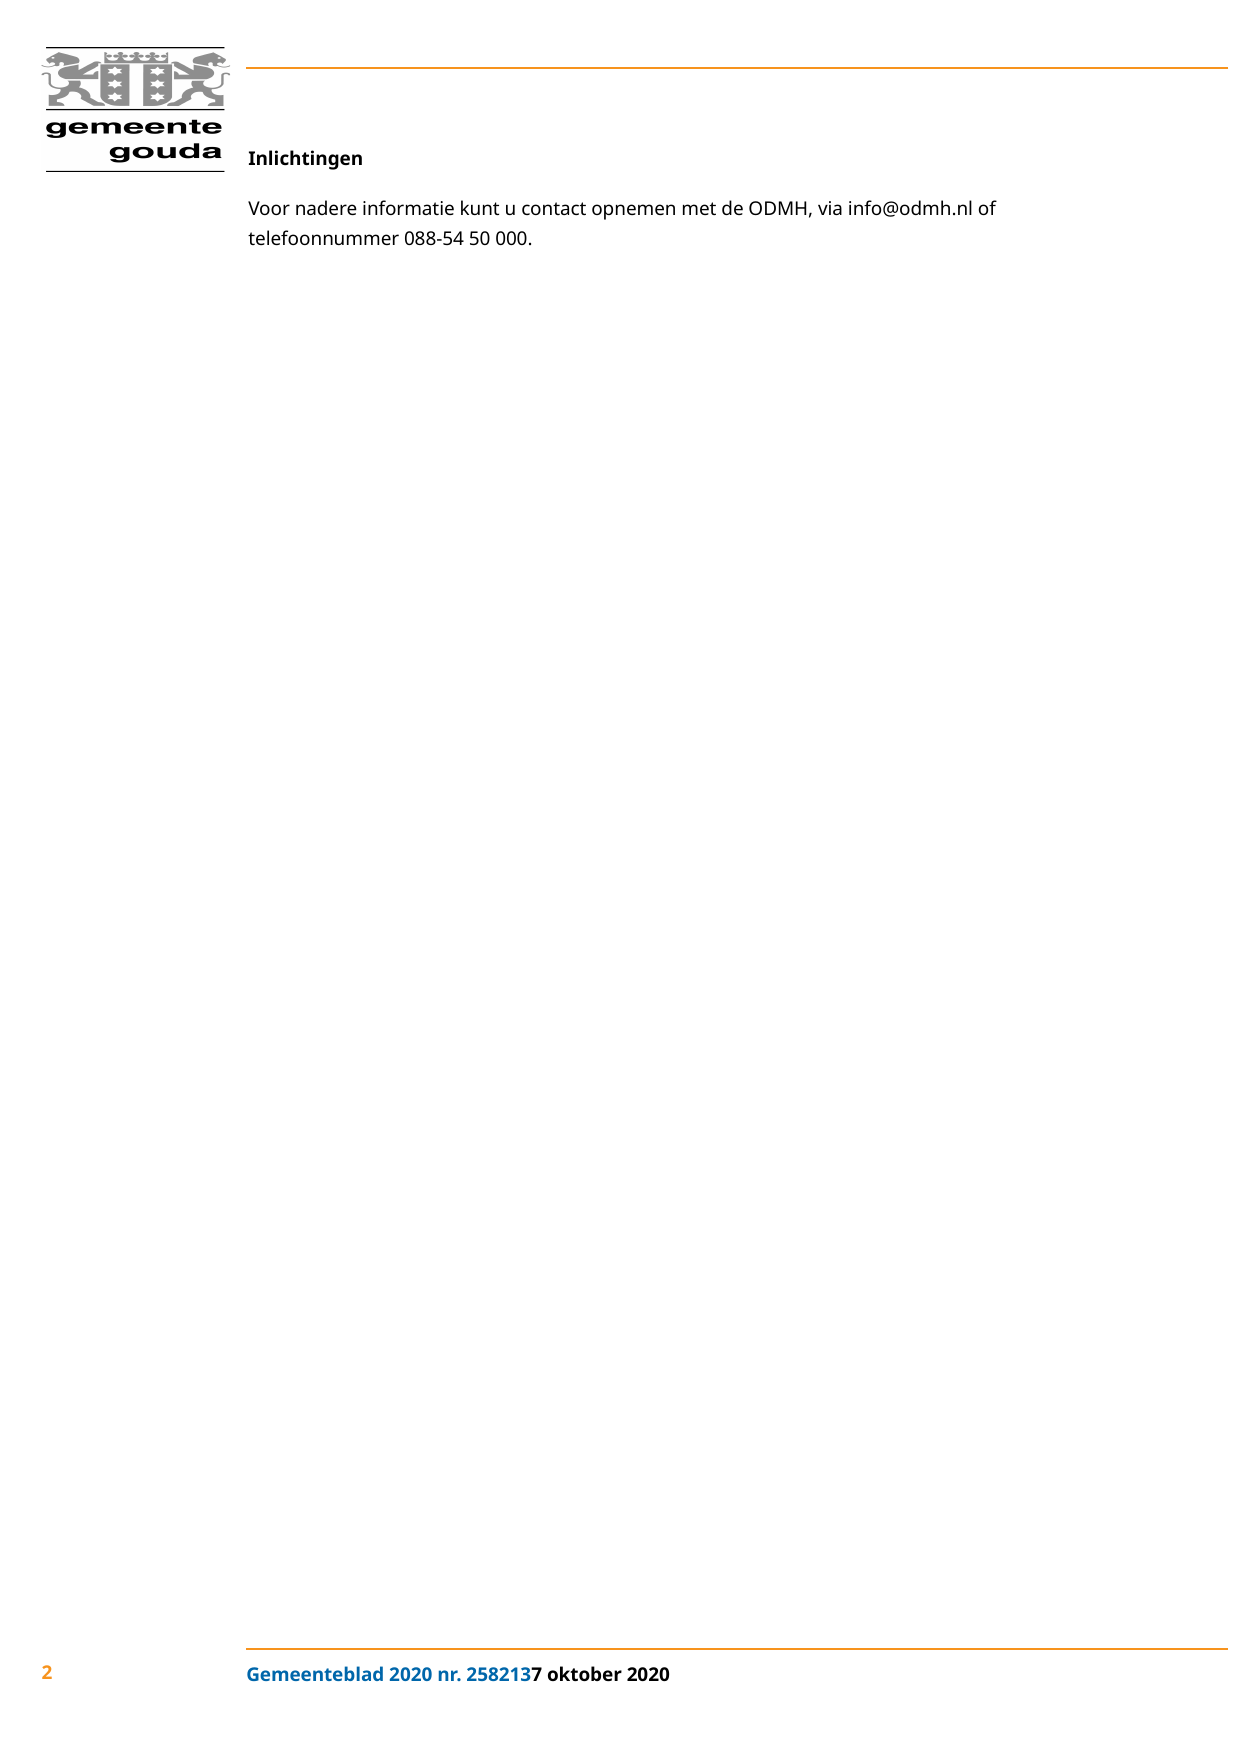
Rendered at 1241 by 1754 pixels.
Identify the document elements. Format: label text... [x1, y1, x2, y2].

text Inlichtingen [248, 145, 1152, 171]
text Voor nadere informatie kunt u contact opnemen met de ODMH, via info@odmh.nl of telefoonnummer 088-54 50 000. [248, 196, 1152, 251]
picture [41, 47, 231, 172]
